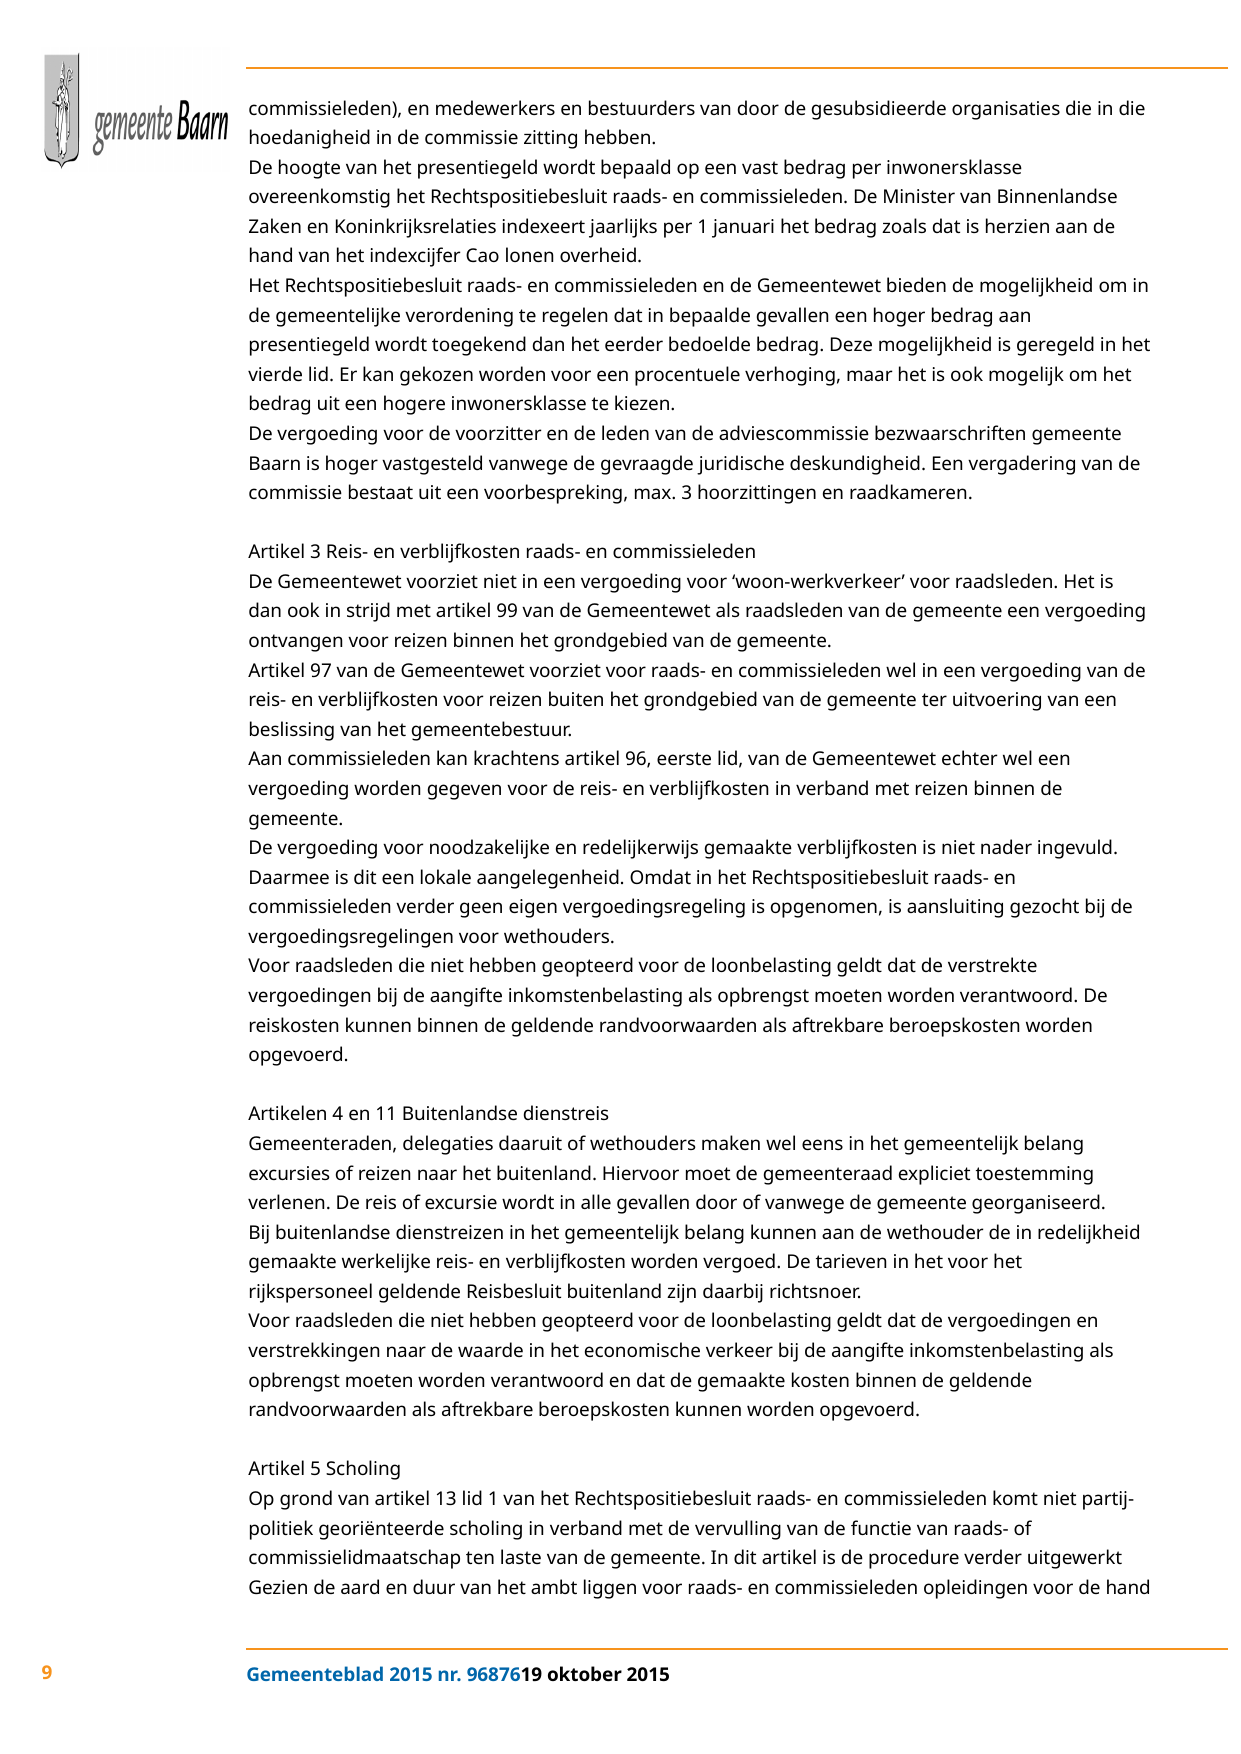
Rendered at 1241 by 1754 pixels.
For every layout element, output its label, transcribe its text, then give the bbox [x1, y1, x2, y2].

text Voor raadsleden die niet hebben geopteerd voor de loonbelasting geldt dat de vergoedingen en verstrekkingen naar de waarde in het economische verkeer bij de aangifte inkomstenbelasting als opbrengst moeten worden verantwoord en dat de gemaakte kosten binnen de geldende randvoorwaarden als aftrekbare beroepskosten kunnen worden opgevoerd. [248, 1308, 1152, 1422]
text Bij buitenlandse dienstreizen in het gemeentelijk belang kunnen aan de wethouder de in redelijkheid gemaakte werkelijke reis- en verblijfkosten worden vergoed. De tarieven in het voor het rijkspersoneel geldende Reisbesluit buitenland zijn daarbij richtsnoer. [248, 1219, 1152, 1304]
text Aan commissieleden kan krachtens artikel 96, eerste lid, van de Gemeentewet echter wel een vergoeding worden gegeven voor de reis- en verblijfkosten in verband met reizen binnen de gemeente. [248, 746, 1152, 831]
text Artikelen 4 en 11 Buitenlandse dienstreis [248, 1101, 1152, 1126]
text De vergoeding voor noodzakelijke en redelijkerwijs gemaakte verblijfkosten is niet nader ingevuld. Daarmee is dit een lokale aangelegenheid. Omdat in het Rechtspositiebesluit raads- en commissieleden verder geen eigen vergoedingsregeling is opgenomen, is aansluiting gezocht bij de vergoedingsregelingen voor wethouders. [248, 834, 1152, 949]
text Op grond van artikel 13 lid 1 van het Rechtspositiebesluit raads- en commissieleden komt niet partij-politiek georiënteerde scholing in verband met de vervulling van de functie van raads- of commissielidmaatschap ten laste van de gemeente. In dit artikel is de procedure verder uitgewerkt [248, 1485, 1152, 1570]
picture [41, 47, 231, 172]
text Artikel 3 Reis- en verblijfkosten raads- en commissieleden [248, 538, 1152, 564]
text Gezien de aard en duur van het ambt liggen voor raads- en commissieleden opleidingen voor de hand [248, 1574, 1152, 1600]
text Het Rechtspositiebesluit raads- en commissieleden en de Gemeentewet bieden de mogelijkheid om in de gemeentelijke verordening te regelen dat in bepaalde gevallen een hoger bedrag aan presentiegeld wordt toegekend dan het eerder bedoelde bedrag. Deze mogelijkheid is geregeld in het vierde lid. Er kan gekozen worden voor een procentuele verhoging, maar het is ook mogelijk om het bedrag uit een hogere inwonersklasse te kiezen. [248, 272, 1152, 416]
text commissieleden), en medewerkers en bestuurders van door de gesubsidieerde organisaties die in die hoedanigheid in de commissie zitting hebben. [248, 95, 1152, 150]
text De vergoeding voor de voorzitter en de leden van de adviescommissie bezwaarschriften gemeente Baarn is hoger vastgesteld vanwege de gevraagde juridische deskundigheid. Een vergadering van de commissie bestaat uit een voorbespreking, max. 3 hoorzittingen en raadkameren. [248, 420, 1152, 505]
text Artikel 97 van de Gemeentewet voorziet voor raads- en commissieleden wel in een vergoeding van de reis- en verblijfkosten voor reizen buiten het grondgebied van de gemeente ter uitvoering van een beslissing van het gemeentebestuur. [248, 657, 1152, 742]
text Gemeenteraden, delegaties daaruit of wethouders maken wel eens in het gemeentelijk belang excursies of reizen naar het buitenland. Hiervoor moet de gemeenteraad expliciet toestemming verlenen. De reis of excursie wordt in alle gevallen door of vanwege de gemeente georganiseerd. [248, 1130, 1152, 1215]
text Voor raadsleden die niet hebben geopteerd voor de loonbelasting geldt dat de verstrekte vergoedingen bij de aangifte inkomstenbelasting als opbrengst moeten worden verantwoord. De reiskosten kunnen binnen de geldende randvoorwaarden als aftrekbare beroepskosten worden opgevoerd. [248, 953, 1152, 1067]
text Artikel 5 Scholing [248, 1456, 1152, 1481]
text De hoogte van het presentiegeld wordt bepaald op een vast bedrag per inwonersklasse overeenkomstig het Rechtspositiebesluit raads- en commissieleden. De Minister van Binnenlandse Zaken en Koninkrijksrelaties indexeert jaarlijks per 1 januari het bedrag zoals dat is herzien aan de hand van het indexcijfer Cao lonen overheid. [248, 154, 1152, 268]
text De Gemeentewet voorziet niet in een vergoeding voor ‘woon-werkverkeer’ voor raadsleden. Het is dan ook in strijd met artikel 99 van de Gemeentewet als raadsleden van de gemeente een vergoeding ontvangen voor reizen binnen het grondgebied van de gemeente. [248, 568, 1152, 653]
